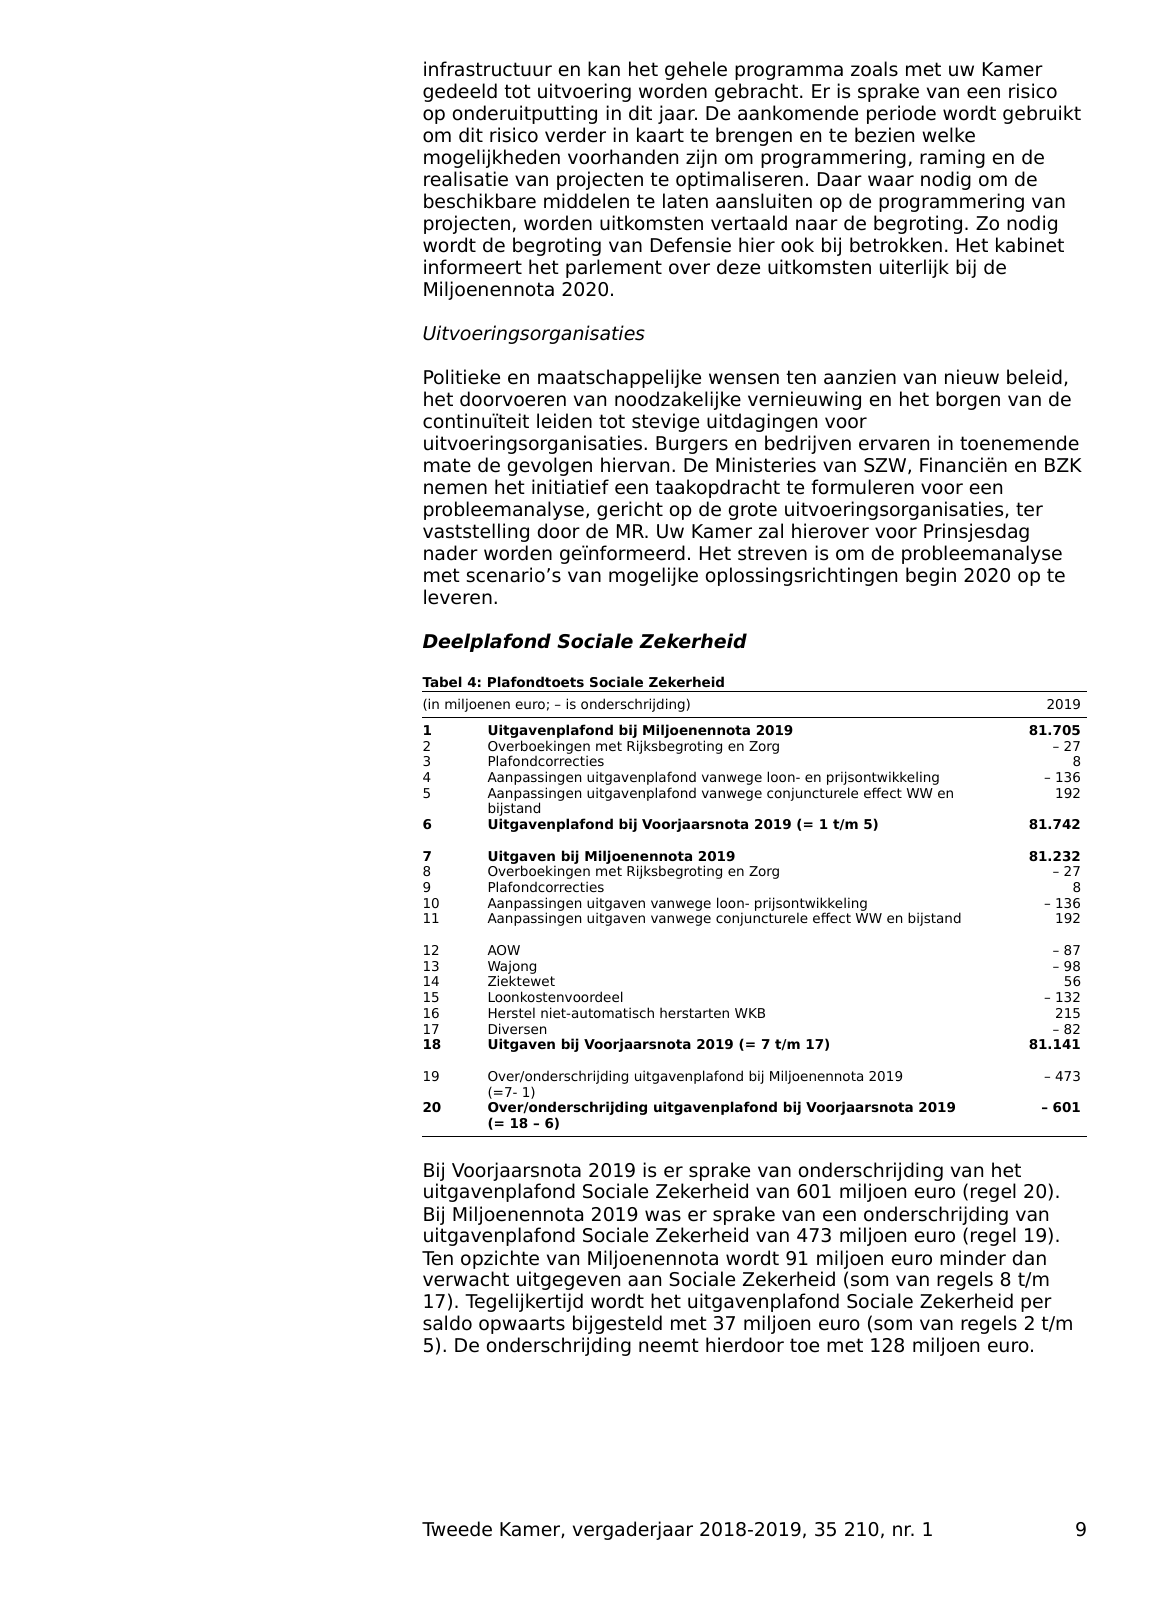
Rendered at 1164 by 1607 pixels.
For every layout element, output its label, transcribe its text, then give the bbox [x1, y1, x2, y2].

table_cell Uitgaven bij Voorjaarsnota 2019 (= 7 t/m 17) [481, 1037, 983, 1053]
table_cell [983, 1053, 1087, 1069]
table_cell Plafondcorrecties [481, 880, 983, 896]
table_cell Overboekingen met Rijksbegroting en Zorg [481, 864, 983, 880]
table_cell 18 [422, 1037, 481, 1053]
table_cell – 136 [983, 770, 1087, 786]
table_cell – 132 [983, 990, 1087, 1006]
text infrastructuur en kan het gehele programma zoals met uw Kamer gedeeld tot uitvoering worden gebracht. Er is sprake van een risico op onderuitputting in dit jaar. De aankomende periode wordt gebruikt om dit risico verder in kaart te brengen en te bezien welke mogelijkheden voorhanden zijn om programmering, raming en de realisatie van projecten te optimaliseren. Daar waar nodig om de beschikbare middelen te laten aansluiten op de programmering van projecten, worden uitkomsten vertaald naar de begroting. Zo nodig wordt de begroting van Defensie hier ook bij betrokken. Het kabinet informeert het parlement over deze uitkomsten uiterlijk bij de Miljoenennota 2020. [422, 59, 1087, 301]
table_cell 9 [422, 880, 481, 896]
table_cell Uitgaven bij Miljoenennota 2019 [481, 849, 983, 864]
table_cell – 136 [983, 896, 1087, 911]
subtitle Deelplafond Sociale Zekerheid [422, 631, 1087, 653]
table_cell Plafondcorrecties [481, 754, 983, 770]
table_cell [422, 1053, 481, 1069]
text Politieke en maatschappelijke wensen ten aanzien van nieuw beleid, het doorvoeren van noodzakelijke vernieuwing en het borgen van de continuïteit leiden tot stevige uitdagingen voor uitvoeringsorganisaties. Burgers en bedrijven ervaren in toenemende mate de gevolgen hiervan. De Ministeries van SZW, Financiën en BZK nemen het initiatief een taakopdracht te formuleren voor een probleemanalyse, gericht op de grote uitvoeringsorganisaties, ter vaststelling door de MR. Uw Kamer zal hierover voor Prinsjesdag nader worden geïnformeerd. Het streven is om de probleemanalyse met scenario’s van mogelijke oplossingsrichtingen begin 2020 op te leveren. [422, 367, 1087, 609]
table_cell – 27 [983, 738, 1087, 754]
table_cell 192 [983, 786, 1087, 817]
table_cell Over/onderschrijding uitgavenplafond bij Voorjaarsnota 2019 (= 18 – 6) [481, 1100, 983, 1136]
table_cell (in miljoenen euro; – is onderschrijding) [422, 692, 983, 717]
table_cell – 87 [983, 943, 1087, 958]
table_cell Uitgavenplafond bij Voorjaarsnota 2019 (= 1 t/m 5) [481, 817, 983, 833]
table_cell 2 [422, 738, 481, 754]
table_cell [983, 927, 1087, 943]
table_cell [481, 833, 983, 848]
table_cell 10 [422, 896, 481, 911]
table_cell 12 [422, 943, 481, 958]
table_cell AOW [481, 943, 983, 958]
table_cell 8 [983, 880, 1087, 896]
table_cell Aanpassingen uitgaven vanwege loon- prijsontwikkeling [481, 896, 983, 911]
table_cell – 601 [983, 1100, 1087, 1136]
table_cell [422, 833, 481, 848]
table_cell Wajong [481, 959, 983, 974]
table_cell [422, 927, 481, 943]
table_cell 4 [422, 770, 481, 786]
table_cell Aanpassingen uitgavenplafond vanwege conjuncturele effect WW en bijstand [481, 786, 983, 817]
table_cell 81.141 [983, 1037, 1087, 1053]
table_cell 17 [422, 1021, 481, 1037]
table_cell 81.705 [983, 718, 1087, 738]
table_cell Over/onderschrijding uitgavenplafond bij Miljoenennota 2019 (=7- 1) [481, 1069, 983, 1100]
table_cell 13 [422, 959, 481, 974]
table_cell 16 [422, 1006, 481, 1021]
table_cell – 27 [983, 864, 1087, 880]
table_header Tabel 4: Plafondtoets Sociale Zekerheid [422, 675, 1087, 691]
table_cell 8 [983, 754, 1087, 770]
table_cell – 98 [983, 959, 1087, 974]
table_cell – 82 [983, 1021, 1087, 1037]
table_cell 3 [422, 754, 481, 770]
table_cell 14 [422, 974, 481, 990]
table_cell 192 [983, 911, 1087, 927]
table_cell Overboekingen met Rijksbegroting en Zorg [481, 738, 983, 754]
table_cell Aanpassingen uitgavenplafond vanwege loon- en prijsontwikkeling [481, 770, 983, 786]
table_cell 15 [422, 990, 481, 1006]
table_cell Uitgavenplafond bij Miljoenennota 2019 [481, 718, 983, 738]
table_cell 215 [983, 1006, 1087, 1021]
table_cell 19 [422, 1069, 481, 1100]
table_cell [983, 833, 1087, 848]
table_cell 7 [422, 849, 481, 864]
table_cell Ziektewet [481, 974, 983, 990]
subtitle Uitvoeringsorganisaties [422, 323, 1087, 345]
table_cell Diversen [481, 1021, 983, 1037]
table_cell Loonkostenvoordeel [481, 990, 983, 1006]
table_cell 1 [422, 718, 481, 738]
table_cell Aanpassingen uitgaven vanwege conjuncturele effect WW en bijstand [481, 911, 983, 927]
table_cell 81.742 [983, 817, 1087, 833]
table_cell – 473 [983, 1069, 1087, 1100]
text Bij Voorjaarsnota 2019 is er sprake van onderschrijding van het uitgavenplafond Sociale Zekerheid van 601 miljoen euro (regel 20). Bij Miljoenennota 2019 was er sprake van een onderschrijding van uitgavenplafond Sociale Zekerheid van 473 miljoen euro (regel 19). Ten opzichte van Miljoenennota wordt 91 miljoen euro minder dan verwacht uitgegeven aan Sociale Zekerheid (som van regels 8 t/m 17). Tegelijkertijd wordt het uitgavenplafond Sociale Zekerheid per saldo opwaarts bijgesteld met 37 miljoen euro (som van regels 2 t/m 5). De onderschrijding neemt hierdoor toe met 128 miljoen euro. [422, 1159, 1087, 1357]
table_cell 11 [422, 911, 481, 927]
table_cell 5 [422, 786, 481, 817]
table_cell [481, 927, 983, 943]
table_cell 56 [983, 974, 1087, 990]
table_cell Herstel niet-automatisch herstarten WKB [481, 1006, 983, 1021]
table_cell 20 [422, 1100, 481, 1136]
table_cell 2019 [983, 692, 1087, 717]
table_cell [481, 1053, 983, 1069]
table_cell 6 [422, 817, 481, 833]
table_cell 81.232 [983, 849, 1087, 864]
table_cell 8 [422, 864, 481, 880]
